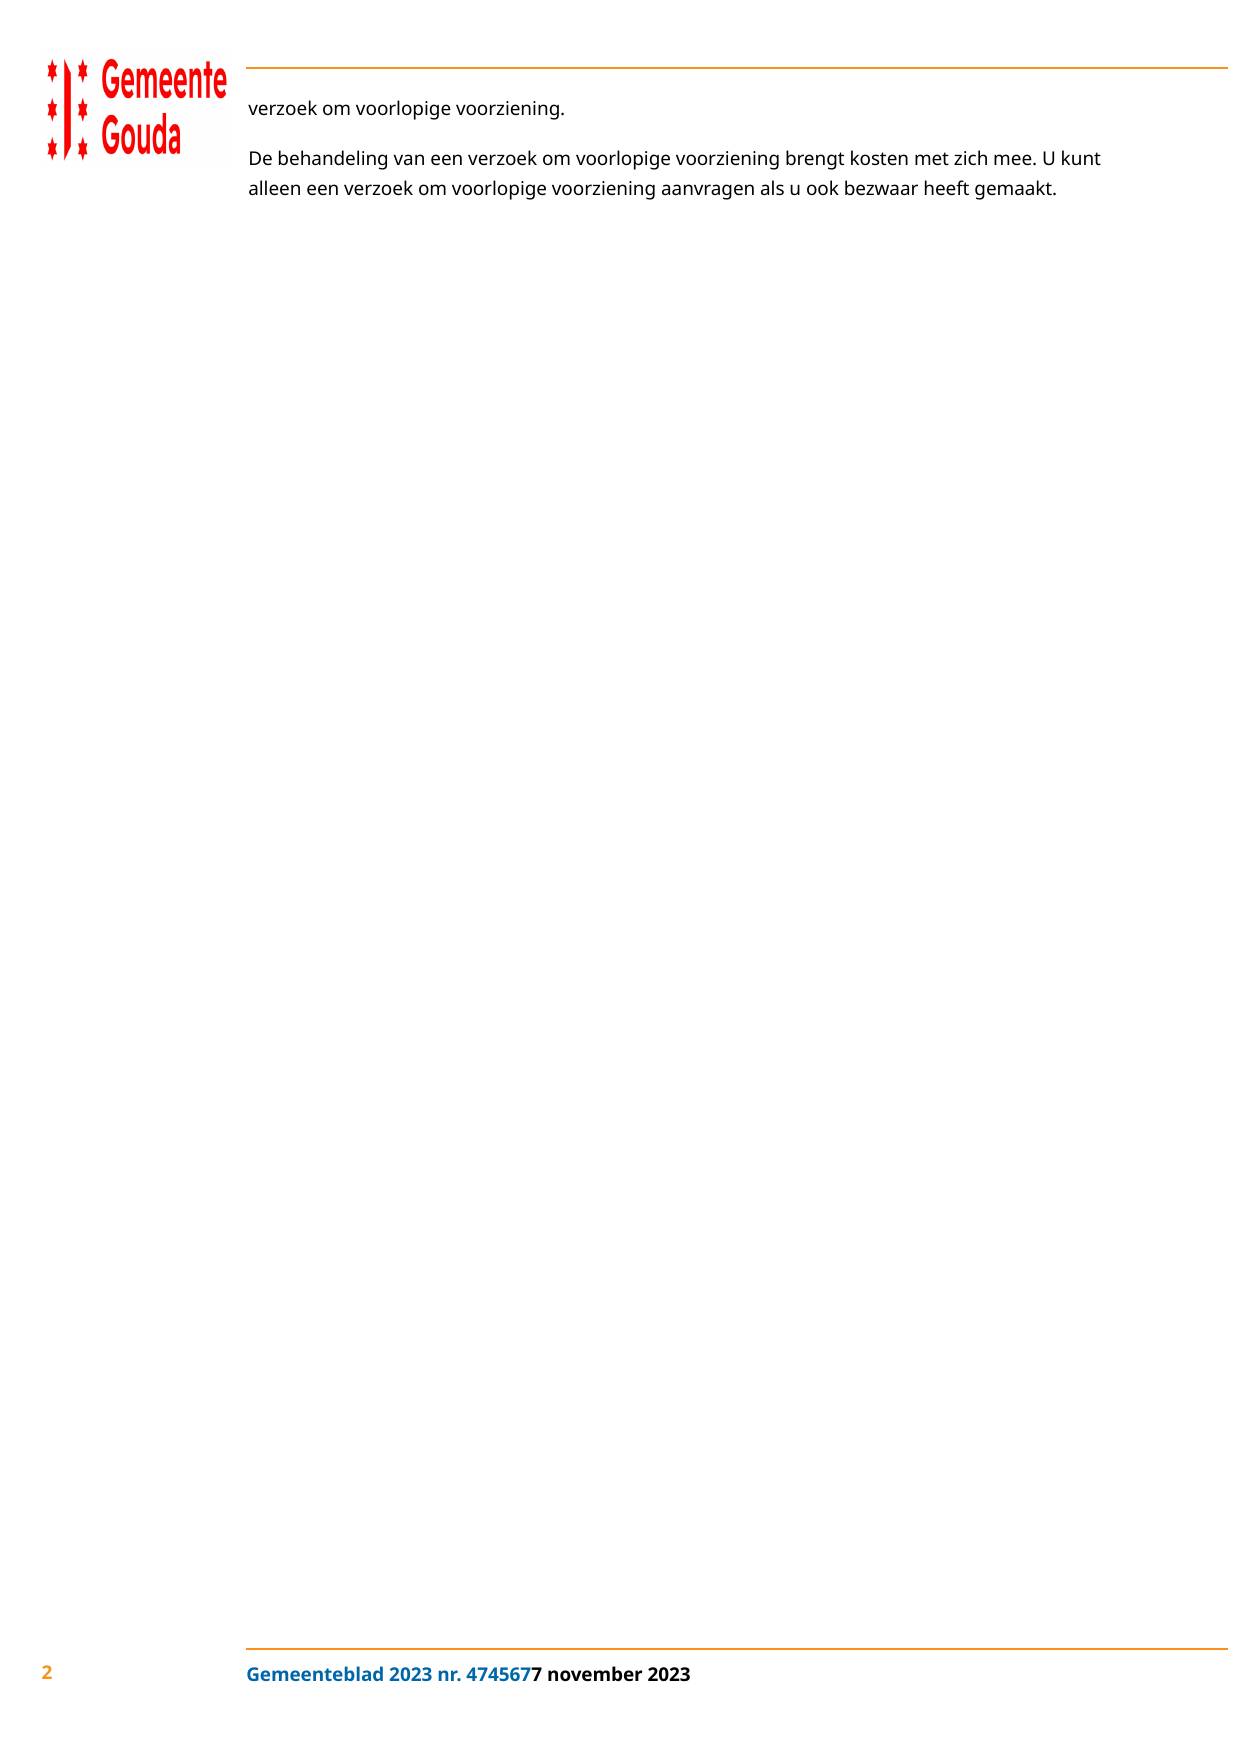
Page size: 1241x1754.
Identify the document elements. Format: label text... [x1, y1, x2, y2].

text De behandeling van een verzoek om voorlopige voorziening brengt kosten met zich mee. U kunt alleen een verzoek om voorlopige voorziening aanvragen als u ook bezwaar heeft gemaakt. [248, 145, 1152, 201]
text verzoek om voorlopige voorziening. [248, 95, 1152, 121]
picture [41, 47, 231, 172]
